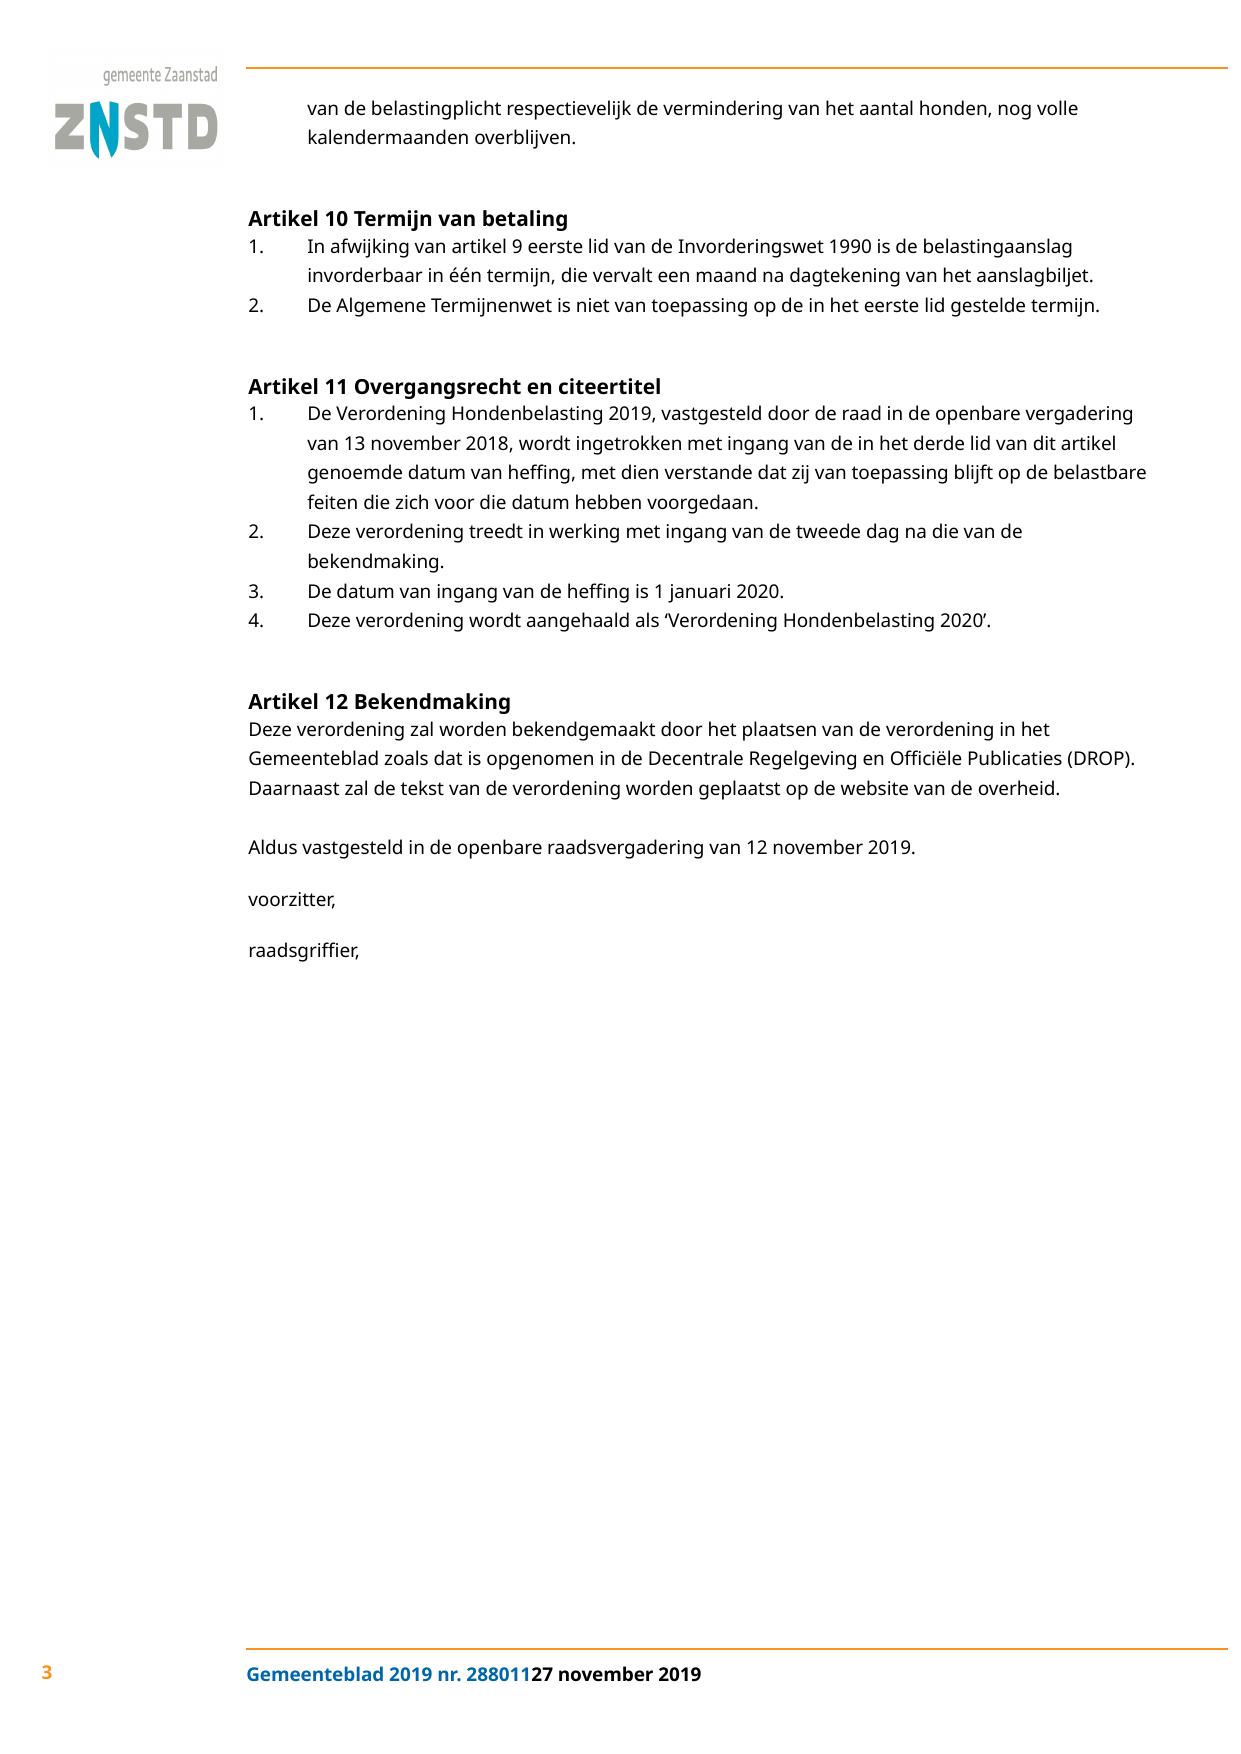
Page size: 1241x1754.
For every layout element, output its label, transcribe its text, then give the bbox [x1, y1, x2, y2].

text Aldus vastgesteld in de openbare raadsvergadering van 12 november 2019. [248, 834, 1152, 860]
list De Verordening Hondenbelasting 2019, vastgesteld door de raad in de openbare vergadering van 13 november 2018, wordt ingetrokken met ingang van de in het derde lid van dit artikel genoemde datum van heffing, met dien verstande dat zij van toepassing blijft op de belastbare feiten die zich voor die datum hebben voorgedaan. [248, 400, 1152, 515]
text Artikel 10 Termijn van betaling [248, 204, 1152, 233]
text Artikel 11 Overgangsrecht en citeertitel [248, 372, 1152, 400]
list van de belastingplicht respectievelijk de vermindering van het aantal honden, nog volle kalendermaanden overblijven. [248, 95, 1152, 150]
text Artikel 12 Bekendmaking [248, 687, 1152, 716]
list Deze verordening treedt in werking met ingang van de tweede dag na die van de bekendmaking. [248, 519, 1152, 574]
text voorzitter, [248, 886, 1152, 911]
list In afwijking van artikel 9 eerste lid van de Invorderingswet 1990 is de belastingaanslag invorderbaar in één termijn, die vervalt een maand na dagtekening van het aanslagbiljet. [248, 233, 1152, 288]
picture [41, 47, 231, 172]
list De datum van ingang van de heffing is 1 januari 2020. [248, 578, 1152, 604]
list Deze verordening wordt aangehaald als ‘Verordening Hondenbelasting 2020’. [248, 607, 1152, 633]
text Deze verordening zal worden bekendgemaakt door het plaatsen van de verordening in het Gemeenteblad zoals dat is opgenomen in de Decentrale Regelgeving en Officiële Publicaties (DROP). Daarnaast zal de tekst van de verordening worden geplaatst op de website van de overheid. [248, 716, 1152, 801]
list De Algemene Termijnenwet is niet van toepassing op de in het eerste lid gestelde termijn. [248, 292, 1152, 318]
text raadsgriffier, [248, 937, 1152, 963]
